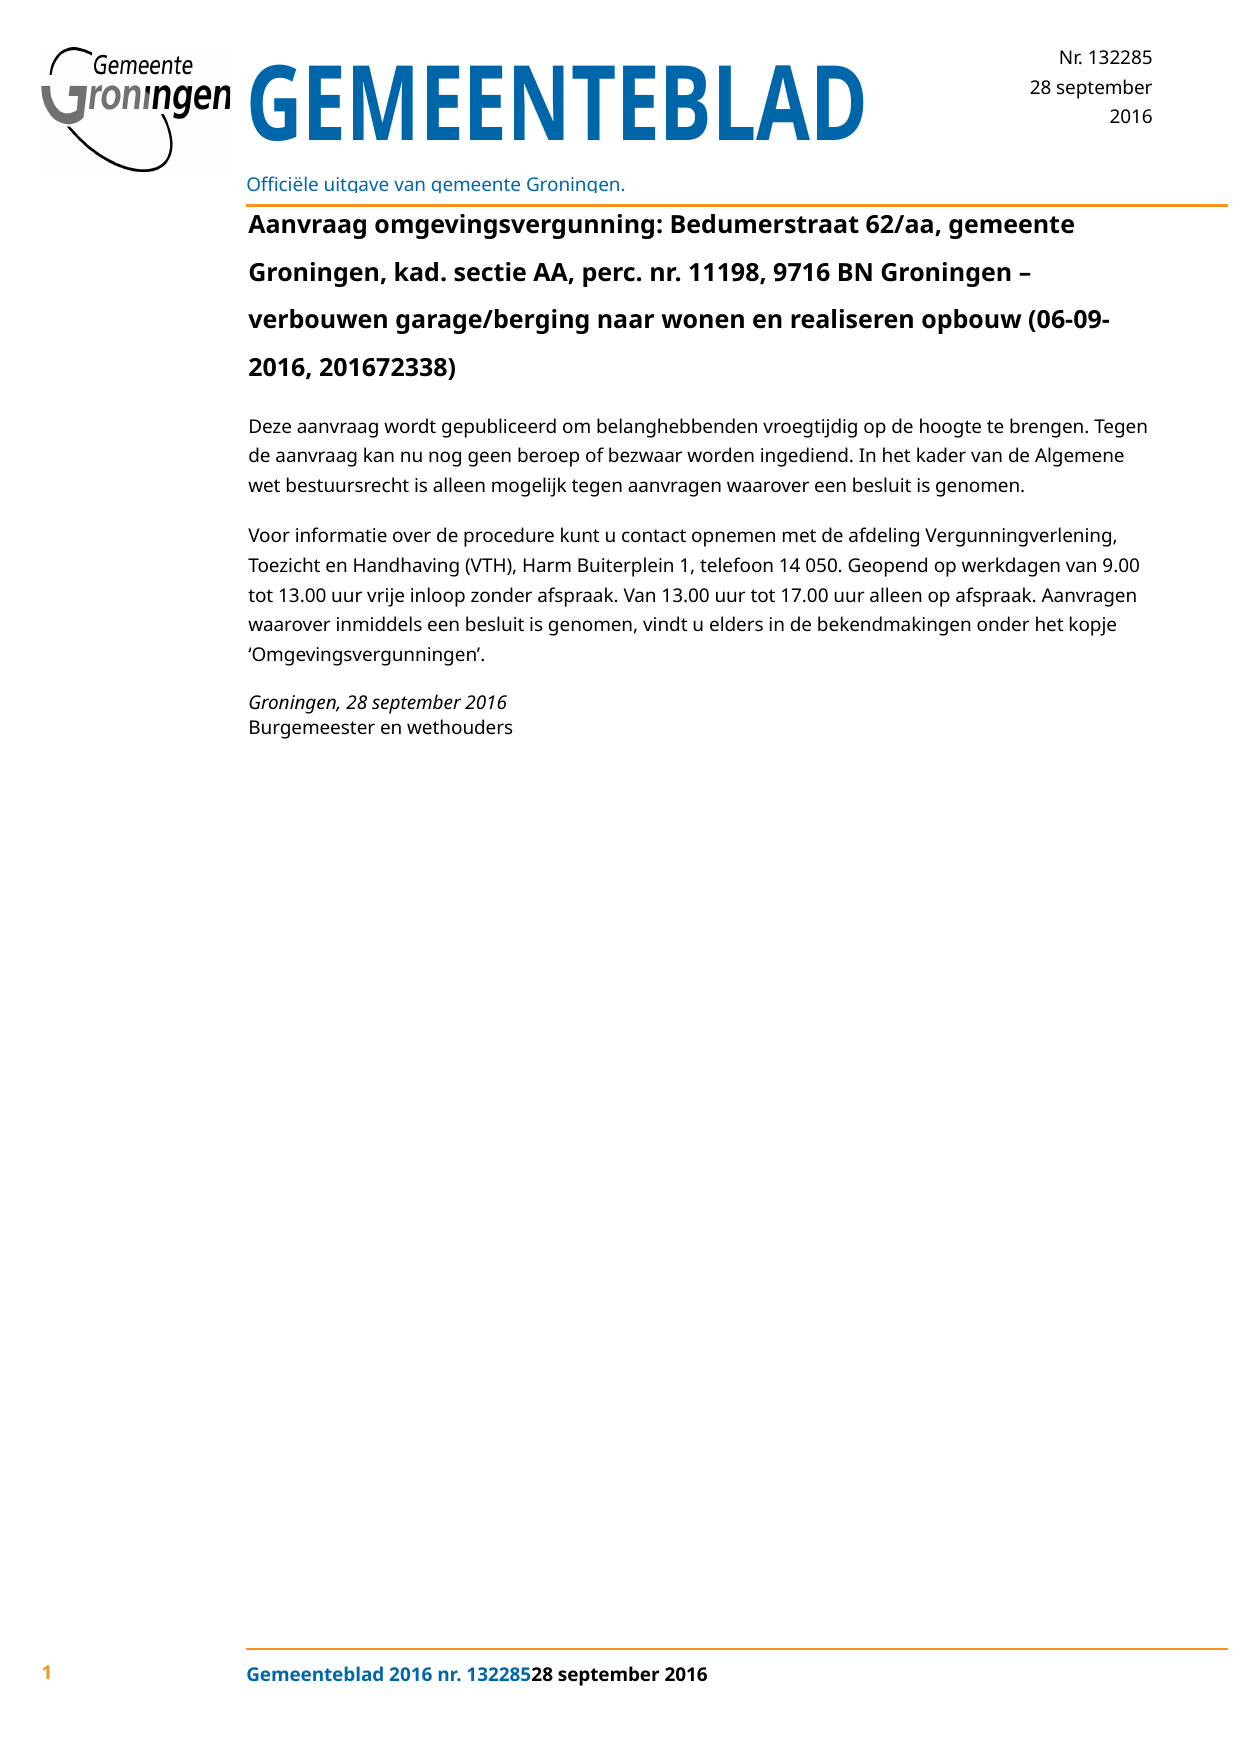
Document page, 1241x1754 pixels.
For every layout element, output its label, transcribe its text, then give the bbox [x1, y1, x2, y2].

text Voor informatie over de procedure kunt u contact opnemen met de afdeling Vergunningverlening, Toezicht en Handhaving (VTH), Harm Buiterplein 1, telefoon 14 050. Geopend op werkdagen van 9.00 tot 13.00 uur vrije inloop zonder afspraak. Van 13.00 uur tot 17.00 uur alleen op afspraak. Aanvragen waarover inmiddels een besluit is genomen, vindt u elders in de bekendmakingen onder het kopje ‘Omgevingsvergunningen’. [248, 523, 1152, 667]
picture [41, 47, 231, 172]
text Groningen, 28 september 2016 [248, 689, 1152, 714]
text Burgemeester en wethouders [248, 714, 1152, 740]
text Aanvraag omgevingsvergunning: Bedumerstraat 62/aa, gemeente Groningen, kad. sectie AA, perc. nr. 11198, 9716 BN Groningen – verbouwen garage/berging naar wonen en realiseren opbouw (06-09-2016, 201672338) [248, 207, 1152, 384]
text Deze aanvraag wordt gepubliceerd om belanghebbenden vroegtijdig op de hoogte te brengen. Tegen de aanvraag kan nu nog geen beroep of bezwaar worden ingediend. In het kader van de Algemene wet bestuursrecht is alleen mogelijk tegen aanvragen waarover een besluit is genomen. [248, 413, 1152, 498]
